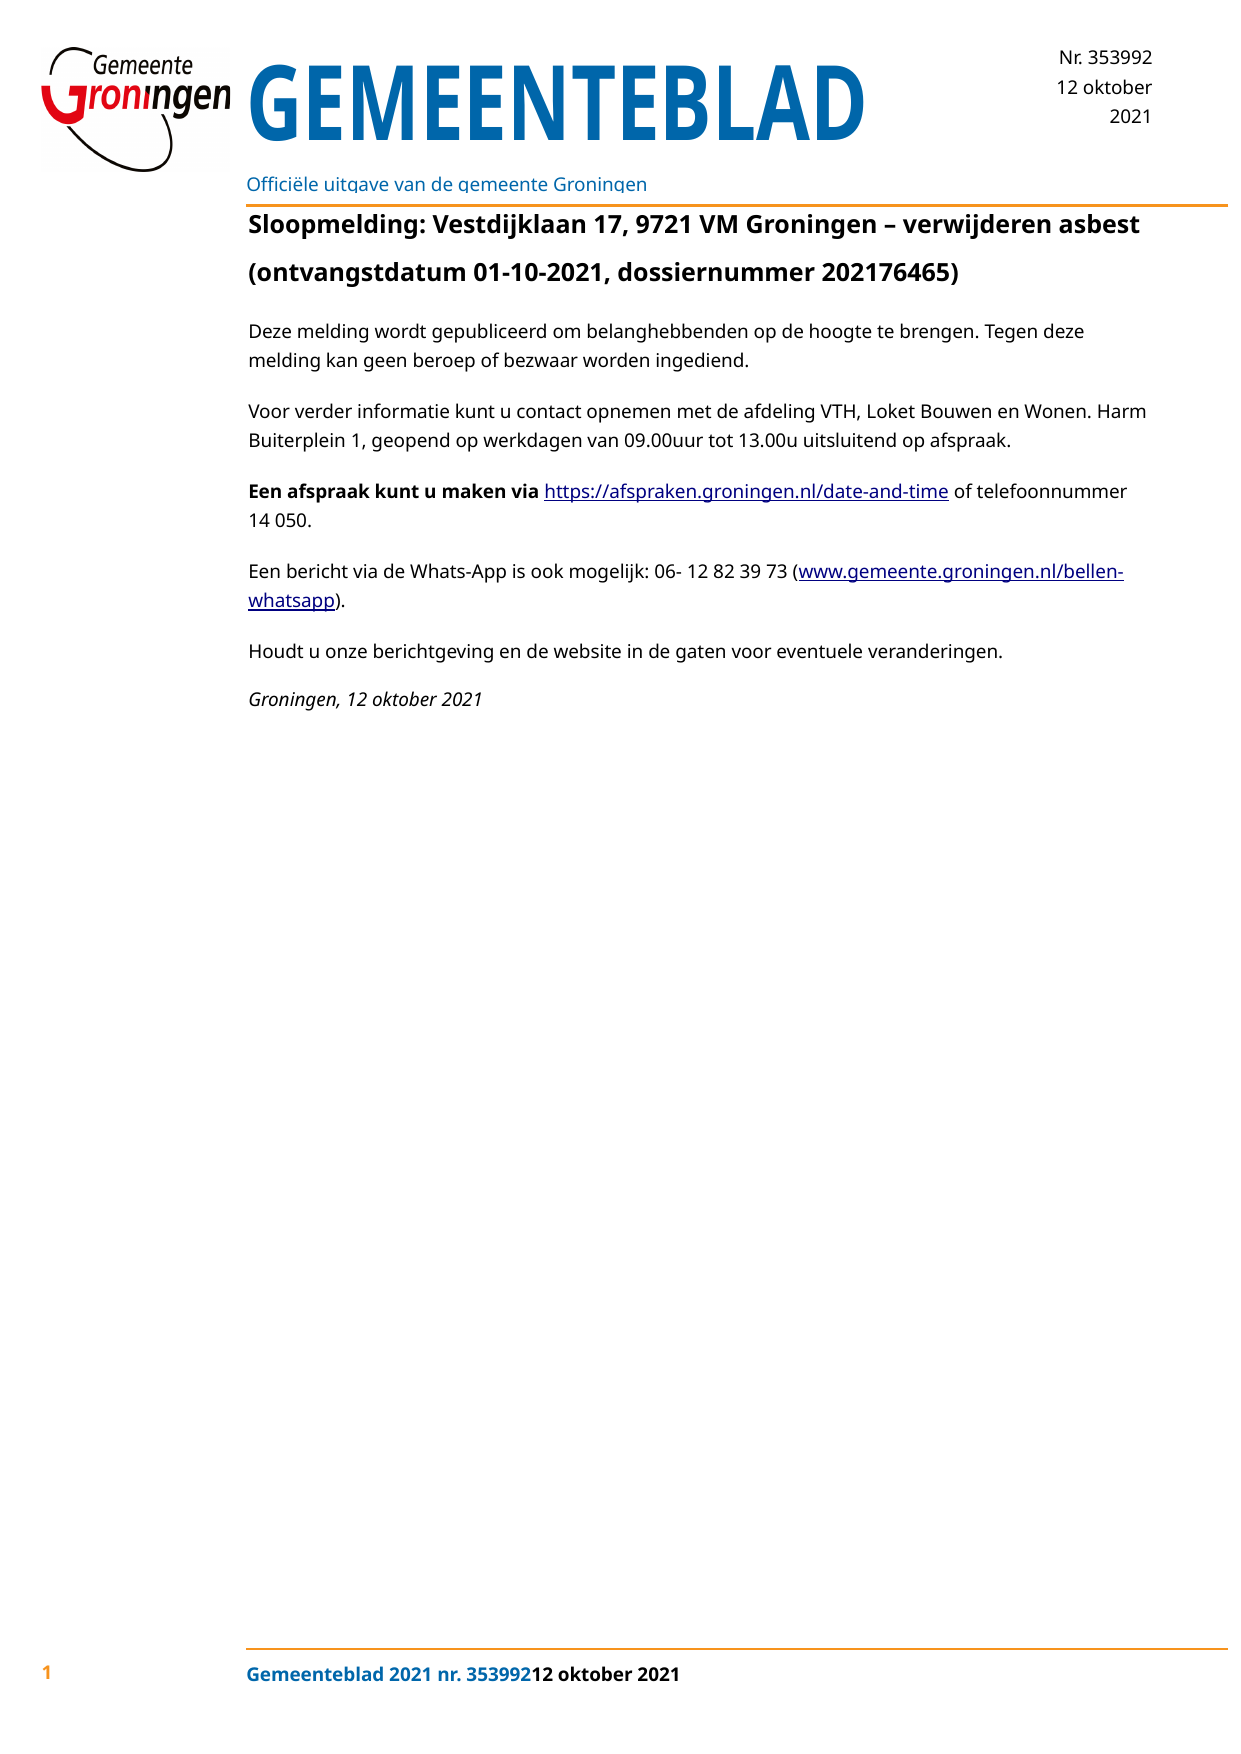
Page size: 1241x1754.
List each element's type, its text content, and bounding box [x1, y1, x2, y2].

text Een afspraak kunt u maken via https://afspraken.groningen.nl/date-and-time of telefoonnummer 14 050. [248, 478, 1152, 533]
text Houdt u onze berichtgeving en de website in de gaten voor eventuele veranderingen. [248, 638, 1152, 664]
text Deze melding wordt gepubliceerd om belanghebbenden op de hoogte te brengen. Tegen deze melding kan geen beroep of bezwaar worden ingediend. [248, 318, 1152, 373]
picture [41, 47, 231, 172]
text Een bericht via de Whats-App is ook mogelijk: 06- 12 82 39 73 (www.gemeente.groningen.nl/bellen-whatsapp). [248, 558, 1152, 613]
text Sloopmelding: Vestdijklaan 17, 9721 VM Groningen – verwijderen asbest (ontvangstdatum 01-10-2021, dossiernummer 202176465) [248, 207, 1152, 288]
text Groningen, 12 oktober 2021 [248, 686, 1152, 711]
text Voor verder informatie kunt u contact opnemen met de afdeling VTH, Loket Bouwen en Wonen. Harm Buiterplein 1, geopend op werkdagen van 09.00uur tot 13.00u uitsluitend op afspraak. [248, 398, 1152, 453]
